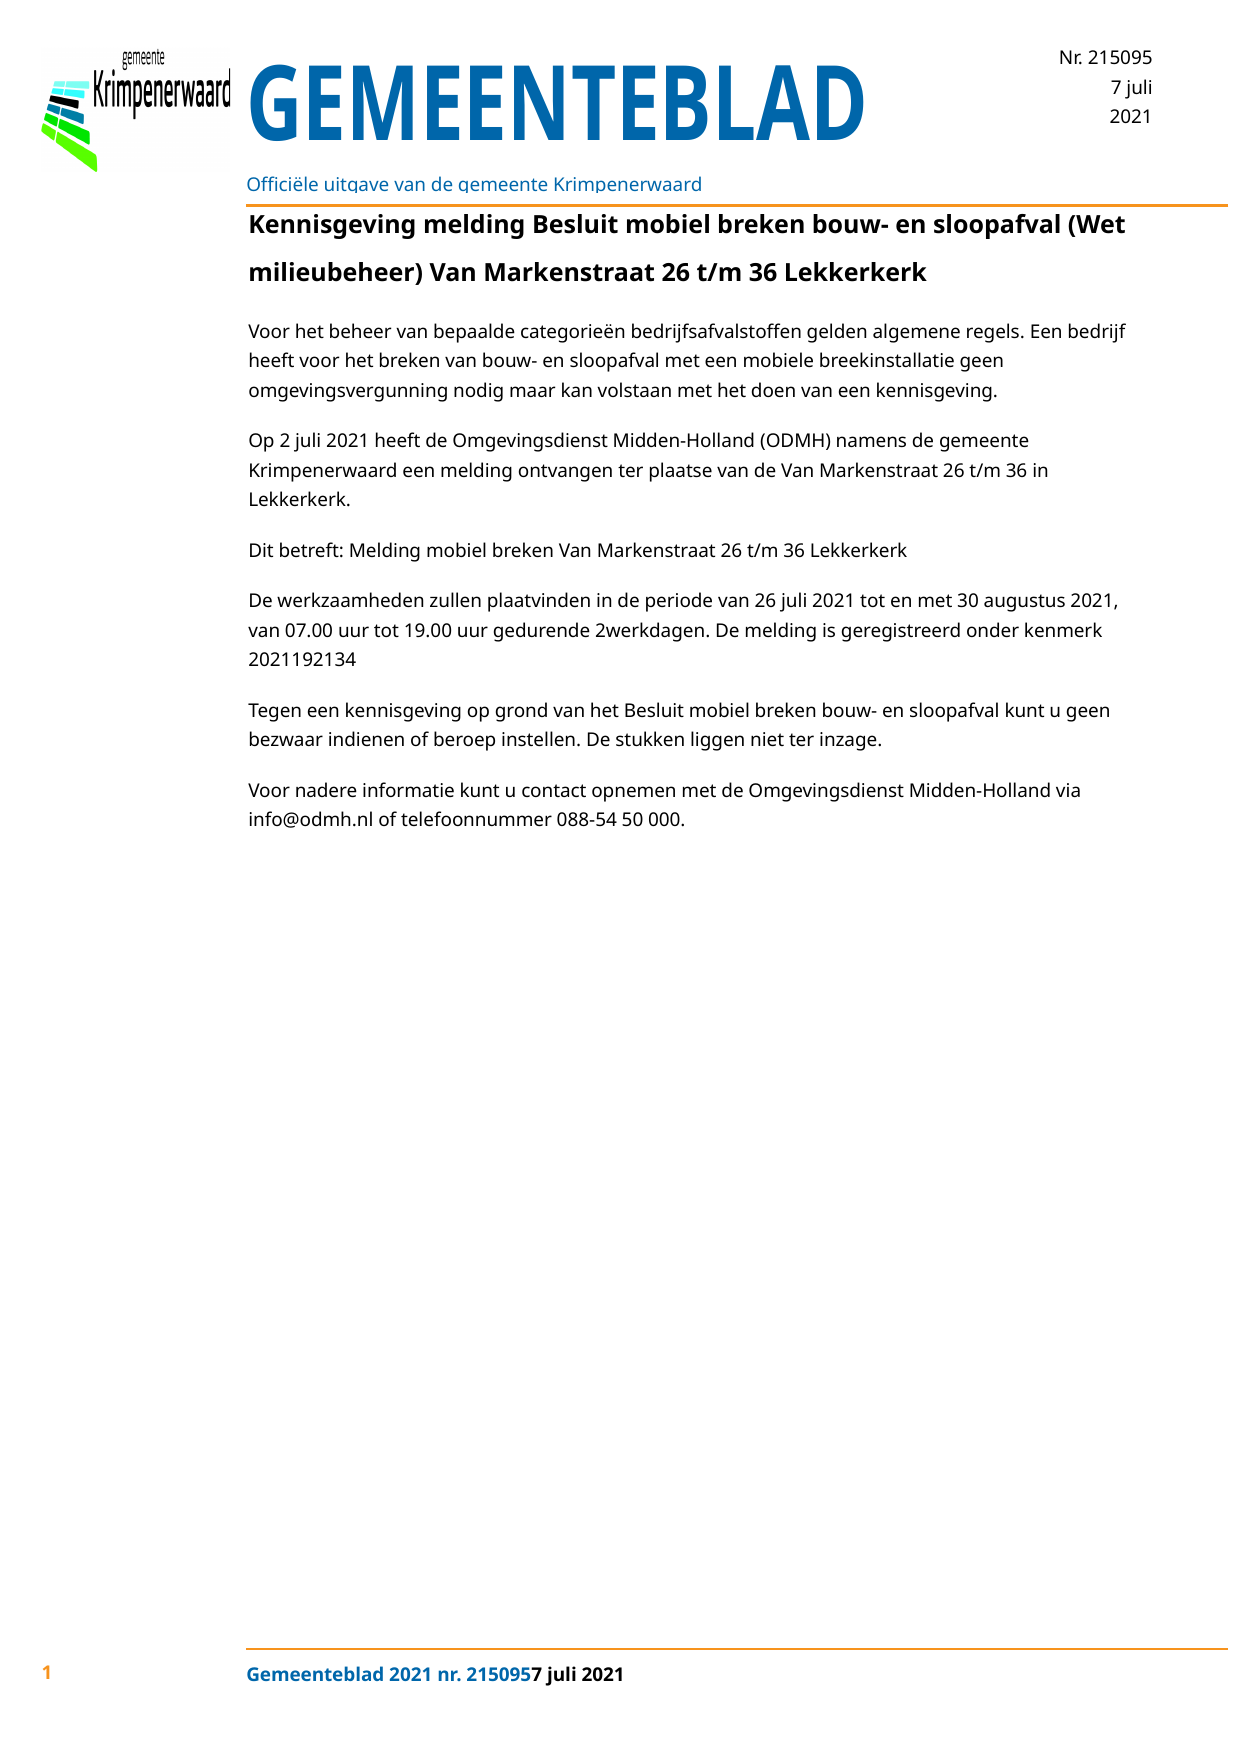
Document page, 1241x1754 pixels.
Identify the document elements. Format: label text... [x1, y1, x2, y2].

text Op 2 juli 2021 heeft de Omgevingsdienst Midden-Holland (ODMH) namens de gemeente Krimpenerwaard een melding ontvangen ter plaatse van de Van Markenstraat 26 t/m 36 in Lekkerkerk. [248, 427, 1152, 512]
text Kennisgeving melding Besluit mobiel breken bouw- en sloopafval (Wet milieubeheer) Van Markenstraat 26 t/m 36 Lekkerkerk [248, 207, 1152, 288]
text Voor het beheer van bepaalde categorieën bedrijfsafvalstoffen gelden algemene regels. Een bedrijf heeft voor het breken van bouw- en sloopafval met een mobiele breekinstallatie geen omgevingsvergunning nodig maar kan volstaan met het doen van een kennisgeving. [248, 318, 1152, 403]
text De werkzaamheden zullen plaatvinden in de periode van 26 juli 2021 tot en met 30 augustus 2021, van 07.00 uur tot 19.00 uur gedurende 2werkdagen. De melding is geregistreerd onder kenmerk 2021192134 [248, 587, 1152, 672]
picture [41, 47, 231, 172]
text Voor nadere informatie kunt u contact opnemen met de Omgevingsdienst Midden-Holland via info@odmh.nl of telefoonnummer 088-54 50 000. [248, 777, 1152, 832]
text Tegen een kennisgeving op grond van het Besluit mobiel breken bouw- en sloopafval kunt u geen bezwaar indienen of beroep instellen. De stukken liggen niet ter inzage. [248, 697, 1152, 752]
text Dit betreft: Melding mobiel breken Van Markenstraat 26 t/m 36 Lekkerkerk [248, 537, 1152, 563]
